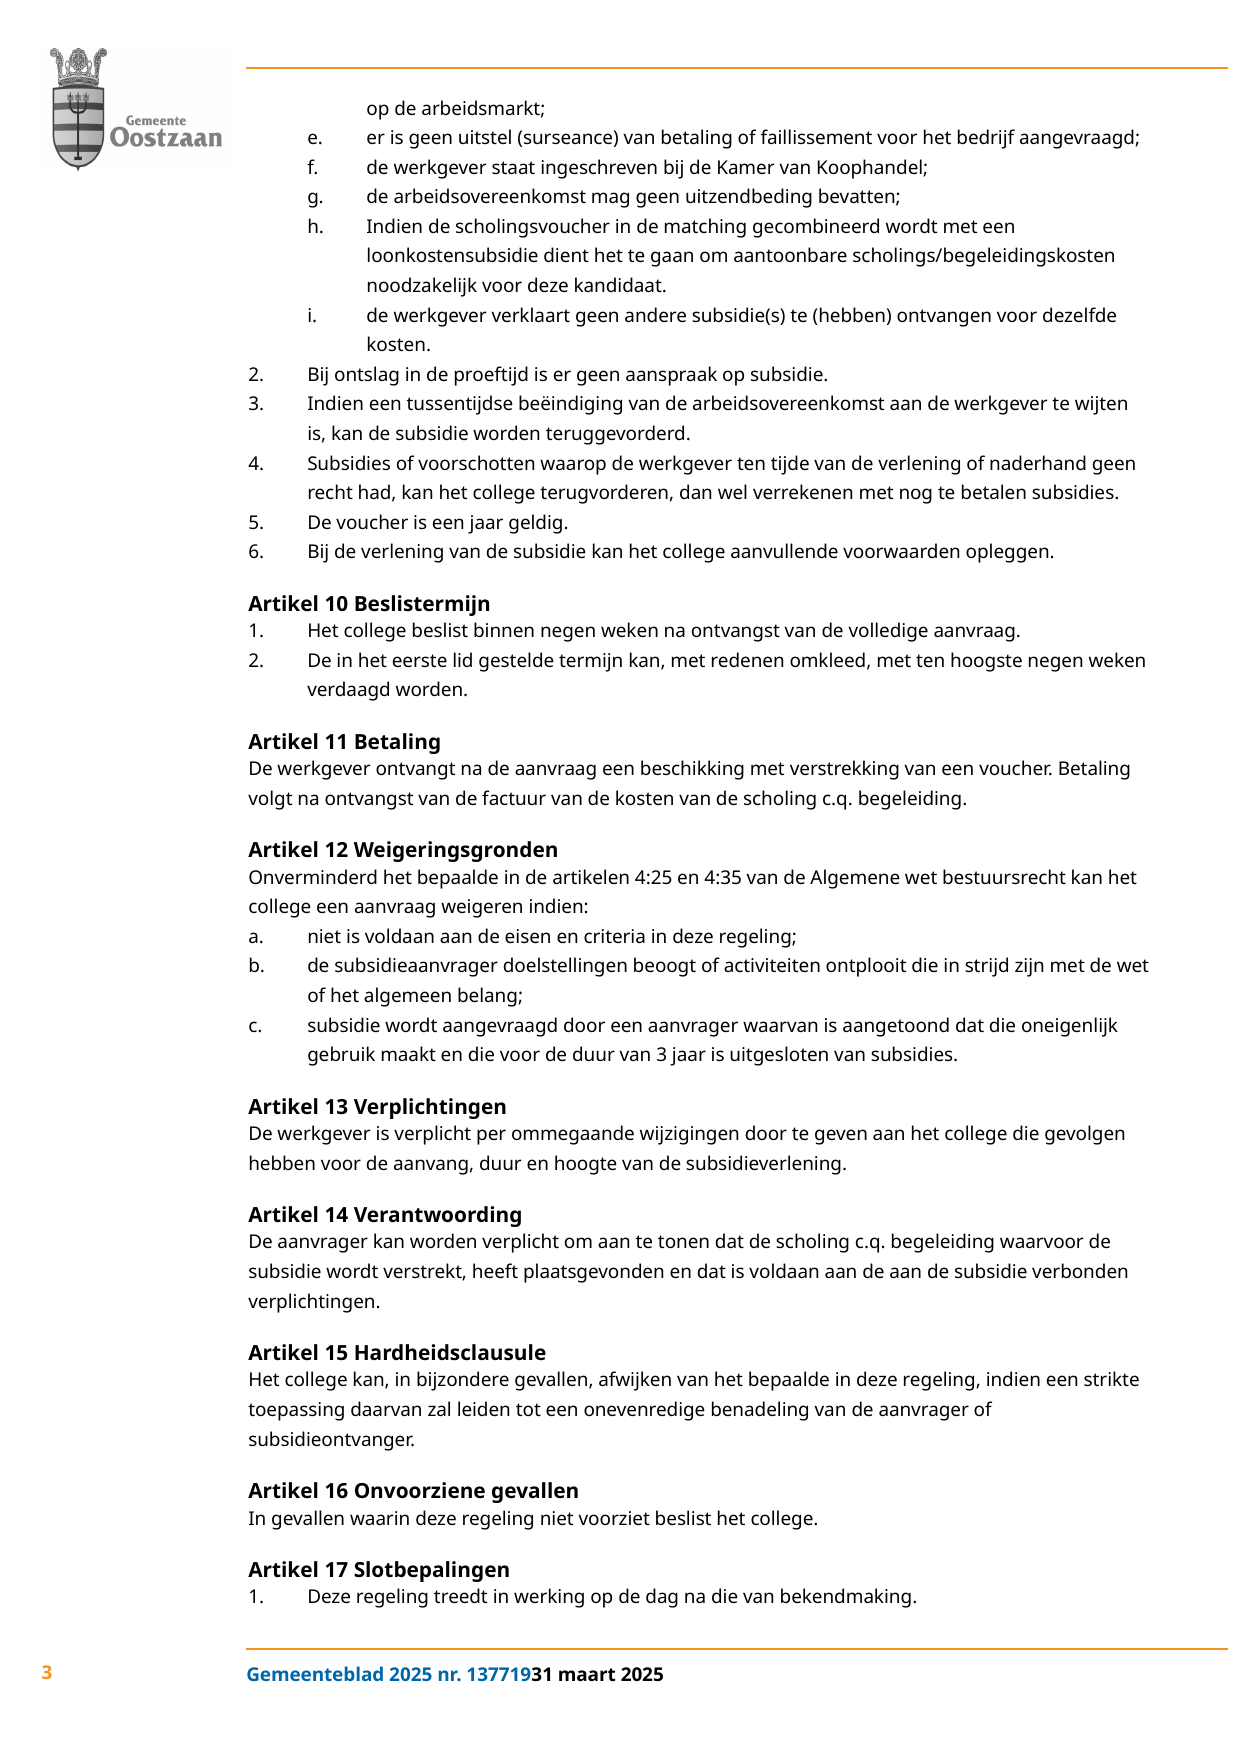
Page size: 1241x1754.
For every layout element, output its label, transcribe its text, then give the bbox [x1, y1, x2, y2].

text De werkgever ontvangt na de aanvraag een beschikking met verstrekking van een voucher. Betaling volgt na ontvangst van de factuur van de kosten van de scholing c.q. begeleiding. [248, 755, 1152, 811]
text Het college kan, in bijzondere gevallen, afwijken van het bepaalde in deze regeling, indien een strikte toepassing daarvan zal leiden tot een onevenredige benadeling van de aanvrager of subsidieontvanger. [248, 1367, 1152, 1452]
list Indien de scholingsvoucher in de matching gecombineerd wordt met een loonkostensubsidie dient het te gaan om aantoonbare scholings/begeleidingskosten noodzakelijk voor deze kandidaat. [307, 213, 1152, 298]
list Het college beslist binnen negen weken na ontvangst van de volledige aanvraag. [248, 617, 1152, 643]
list de werkgever verklaart geen andere subsidie(s) te (hebben) ontvangen voor dezelfde kosten. [307, 302, 1152, 357]
list de werkgever staat ingeschreven bij de Kamer van Koophandel; [307, 154, 1152, 180]
text Artikel 16 Onvoorziene gevallen [248, 1476, 1152, 1505]
list De voucher is een jaar geldig. [248, 509, 1152, 535]
list Subsidies of voorschotten waarop de werkgever ten tijde van de verlening of naderhand geen recht had, kan het college terugvorderen, dan wel verrekenen met nog te betalen subsidies. [248, 450, 1152, 505]
list de subsidieaanvrager doelstellingen beoogt of activiteiten ontplooit die in strijd zijn met de wet of het algemeen belang; [248, 953, 1152, 1008]
text Artikel 17 Slotbepalingen [248, 1555, 1152, 1583]
text Artikel 12 Weigeringsgronden [248, 835, 1152, 864]
text Artikel 11 Betaling [248, 727, 1152, 755]
text In gevallen waarin deze regeling niet voorziet beslist het college. [248, 1505, 1152, 1530]
list subsidie wordt aangevraagd door een aanvrager waarvan is aangetoond dat die oneigenlijk gebruik maakt en die voor de duur van 3 jaar is uitgesloten van subsidies. [248, 1012, 1152, 1067]
list Indien een tussentijdse beëindiging van de arbeidsovereenkomst aan de werkgever te wijten is, kan de subsidie worden teruggevorderd. [248, 391, 1152, 446]
list Deze regeling treedt in werking op de dag na die van bekendmaking. [248, 1583, 1152, 1609]
text Artikel 15 Hardheidsclausule [248, 1338, 1152, 1367]
text Artikel 10 Beslistermijn [248, 589, 1152, 617]
list op de arbeidsmarkt; [307, 95, 1152, 121]
list Bij ontslag in de proeftijd is er geen aanspraak op subsidie. [248, 361, 1152, 387]
text Onverminderd het bepaalde in de artikelen 4:25 en 4:35 van de Algemene wet bestuursrecht kan het college een aanvraag weigeren indien: [248, 864, 1152, 919]
picture [41, 47, 231, 172]
text Artikel 14 Verantwoording [248, 1200, 1152, 1229]
list de arbeidsovereenkomst mag geen uitzendbeding bevatten; [307, 183, 1152, 209]
text De werkgever is verplicht per ommegaande wijzigingen door te geven aan het college die gevolgen hebben voor de aanvang, duur en hoogte van de subsidieverlening. [248, 1120, 1152, 1176]
text De aanvrager kan worden verplicht om aan te tonen dat de scholing c.q. begeleiding waarvoor de subsidie wordt verstrekt, heeft plaatsgevonden en dat is voldaan aan de aan de subsidie verbonden verplichtingen. [248, 1229, 1152, 1313]
list niet is voldaan aan de eisen en criteria in deze regeling; [248, 923, 1152, 949]
list De in het eerste lid gestelde termijn kan, met redenen omkleed, met ten hoogste negen weken verdaagd worden. [248, 647, 1152, 702]
text Artikel 13 Verplichtingen [248, 1092, 1152, 1120]
list Bij de verlening van de subsidie kan het college aanvullende voorwaarden opleggen. [248, 538, 1152, 564]
list er is geen uitstel (surseance) van betaling of faillissement voor het bedrijf aangevraagd; [307, 124, 1152, 150]
